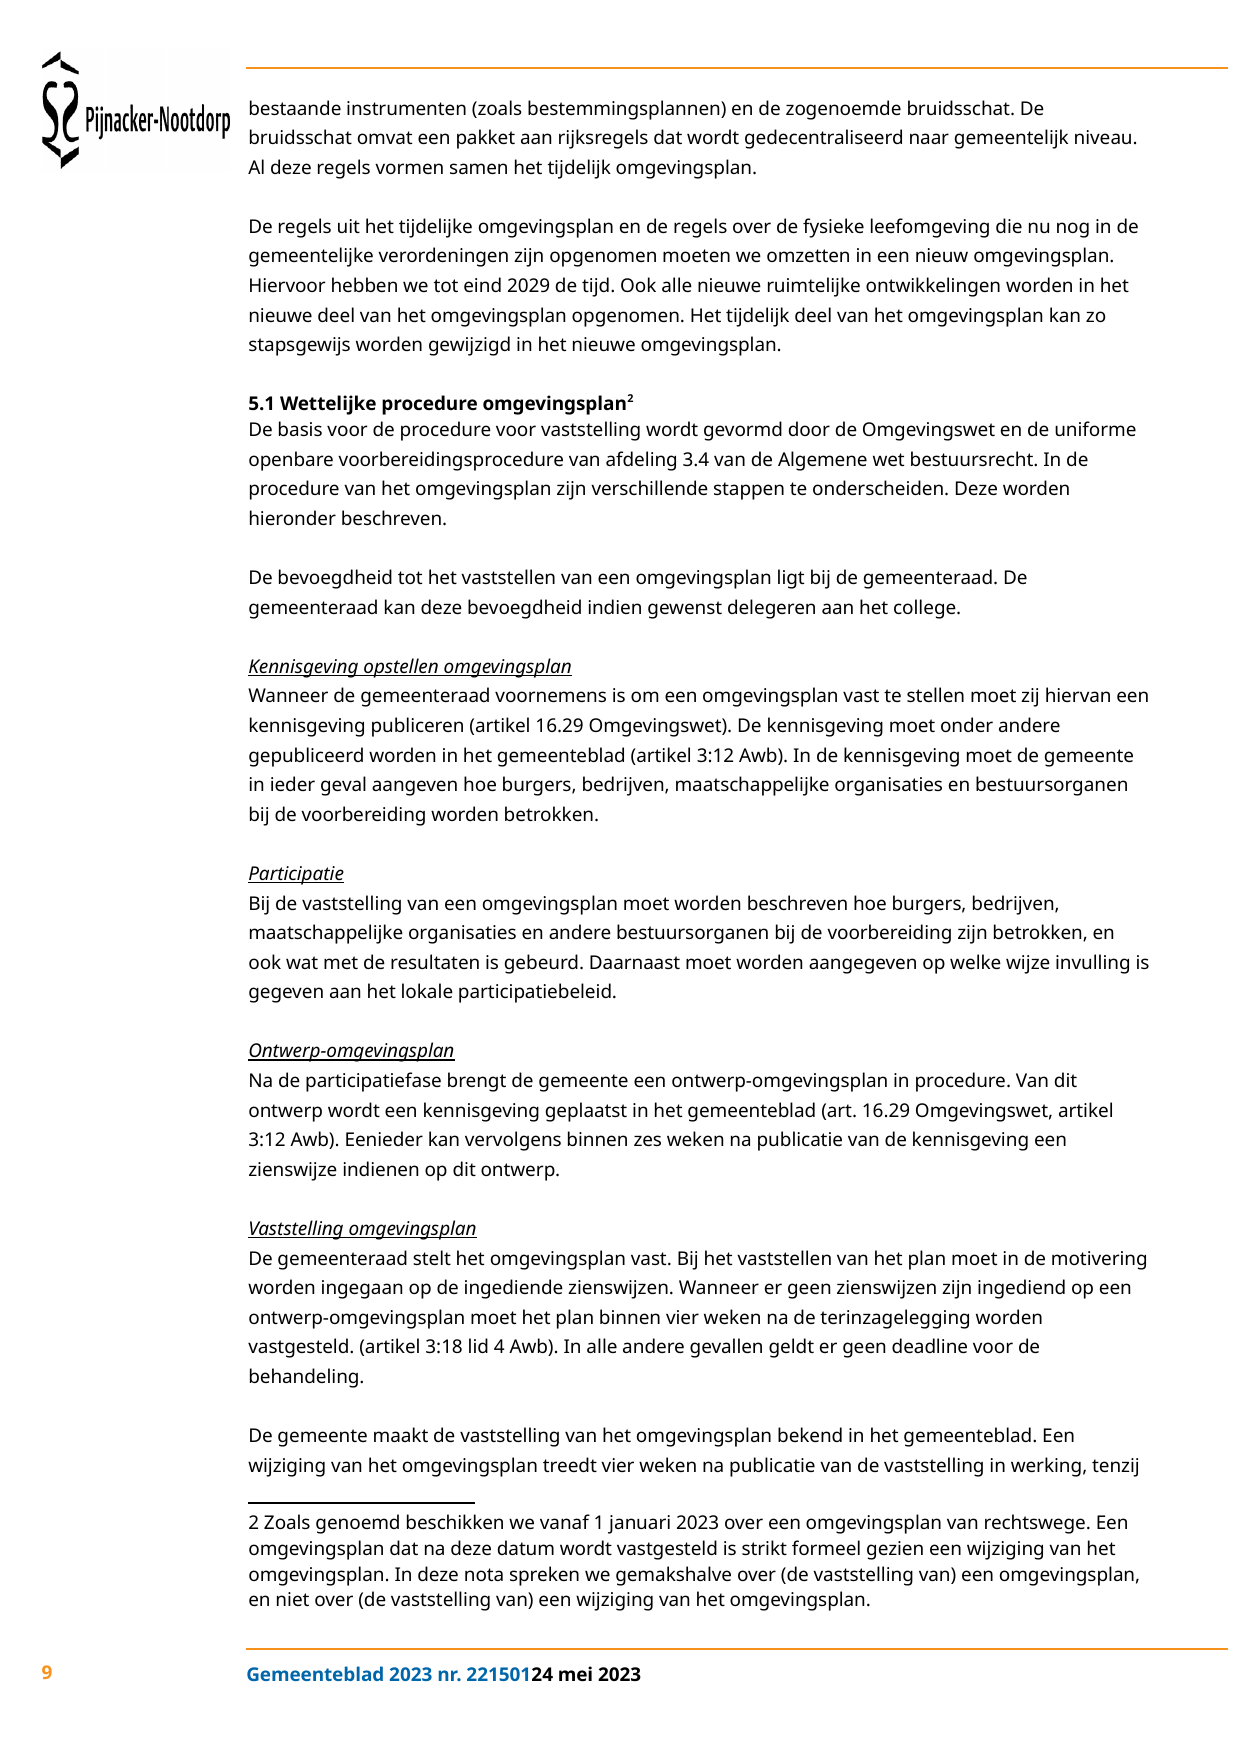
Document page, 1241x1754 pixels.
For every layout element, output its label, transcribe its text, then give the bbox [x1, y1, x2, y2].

text Kennisgeving opstellen omgevingsplan [248, 653, 1152, 679]
text Vaststelling omgevingsplan [248, 1215, 1152, 1241]
text Wanneer de gemeenteraad voornemens is om een omgevingsplan vast te stellen moet zij hiervan een kennisgeving publiceren (artikel 16.29 Omgevingswet). De kennisgeving moet onder andere gepubliceerd worden in het gemeenteblad (artikel 3:12 Awb). In de kennisgeving moet de gemeente in ieder geval aangeven hoe burgers, bedrijven, maatschappelijke organisaties en bestuursorganen bij de voorbereiding worden betrokken. [248, 683, 1152, 827]
picture [41, 47, 231, 172]
text De basis voor de procedure voor vaststelling wordt gevormd door de Omgevingswet en de uniforme openbare voorbereidingsprocedure van afdeling 3.4 van de Algemene wet bestuursrecht. In de procedure van het omgevingsplan zijn verschillende stappen te onderscheiden. Deze worden hieronder beschreven. [248, 416, 1152, 531]
text Ontwerp-omgevingsplan [248, 1038, 1152, 1063]
text De gemeenteraad stelt het omgevingsplan vast. Bij het vaststellen van het plan moet in de motivering worden ingegaan op de ingediende zienswijzen. Wanneer er geen zienswijzen zijn ingediend op een ontwerp-omgevingsplan moet het plan binnen vier weken na de terinzagelegging worden vastgesteld. (artikel 3:18 lid 4 Awb). In alle andere gevallen geldt er geen deadline voor de behandeling. [248, 1245, 1152, 1389]
text De regels uit het tijdelijke omgevingsplan en de regels over de fysieke leefomgeving die nu nog in de gemeentelijke verordeningen zijn opgenomen moeten we omzetten in een nieuw omgevingsplan. Hiervoor hebben we tot eind 2029 de tijd. Ook alle nieuwe ruimtelijke ontwikkelingen worden in het nieuwe deel van het omgevingsplan opgenomen. Het tijdelijk deel van het omgevingsplan kan zo stapsgewijs worden gewijzigd in het nieuwe omgevingsplan. [248, 213, 1152, 357]
text Bij de vaststelling van een omgevingsplan moet worden beschreven hoe burgers, bedrijven, maatschappelijke organisaties en andere bestuursorganen bij de voorbereiding zijn betrokken, en ook wat met de resultaten is gebeurd. Daarnaast moet worden aangegeven op welke wijze invulling is gegeven aan het lokale participatiebeleid. [248, 890, 1152, 1004]
text Na de participatiefase brengt de gemeente een ontwerp-omgevingsplan in procedure. Van dit ontwerp wordt een kennisgeving geplaatst in het gemeenteblad (art. 16.29 Omgevingswet, artikel 3:12 Awb). Eenieder kan vervolgens binnen zes weken na publicatie van de kennisgeving een zienswijze indienen op dit ontwerp. [248, 1067, 1152, 1182]
text Participatie [248, 860, 1152, 886]
text De bevoegdheid tot het vaststellen van een omgevingsplan ligt bij de gemeenteraad. De gemeenteraad kan deze bevoegdheid indien gewenst delegeren aan het college. [248, 564, 1152, 619]
text De gemeente maakt de vaststelling van het omgevingsplan bekend in het gemeenteblad. Een wijziging van het omgevingsplan treedt vier weken na publicatie van de vaststelling in werking, tenzij [248, 1422, 1152, 1477]
text bestaande instrumenten (zoals bestemmingsplannen) en de zogenoemde bruidsschat. De bruidsschat omvat een pakket aan rijksregels dat wordt gedecentraliseerd naar gemeentelijk niveau. Al deze regels vormen samen het tijdelijk omgevingsplan. [248, 95, 1152, 180]
text Zoals genoemd beschikken we vanaf 1 januari 2023 over een omgevingsplan van rechtswege. Een omgevingsplan dat na deze datum wordt vastgesteld is strikt formeel gezien een wijziging van het omgevingsplan. In deze nota spreken we gemakshalve over (de vaststelling van) een omgevingsplan, en niet over (de vaststelling van) een wijziging van het omgevingsplan. [248, 1509, 1152, 1612]
text 5.1 Wettelijke procedure omgevingsplan [248, 391, 1152, 416]
